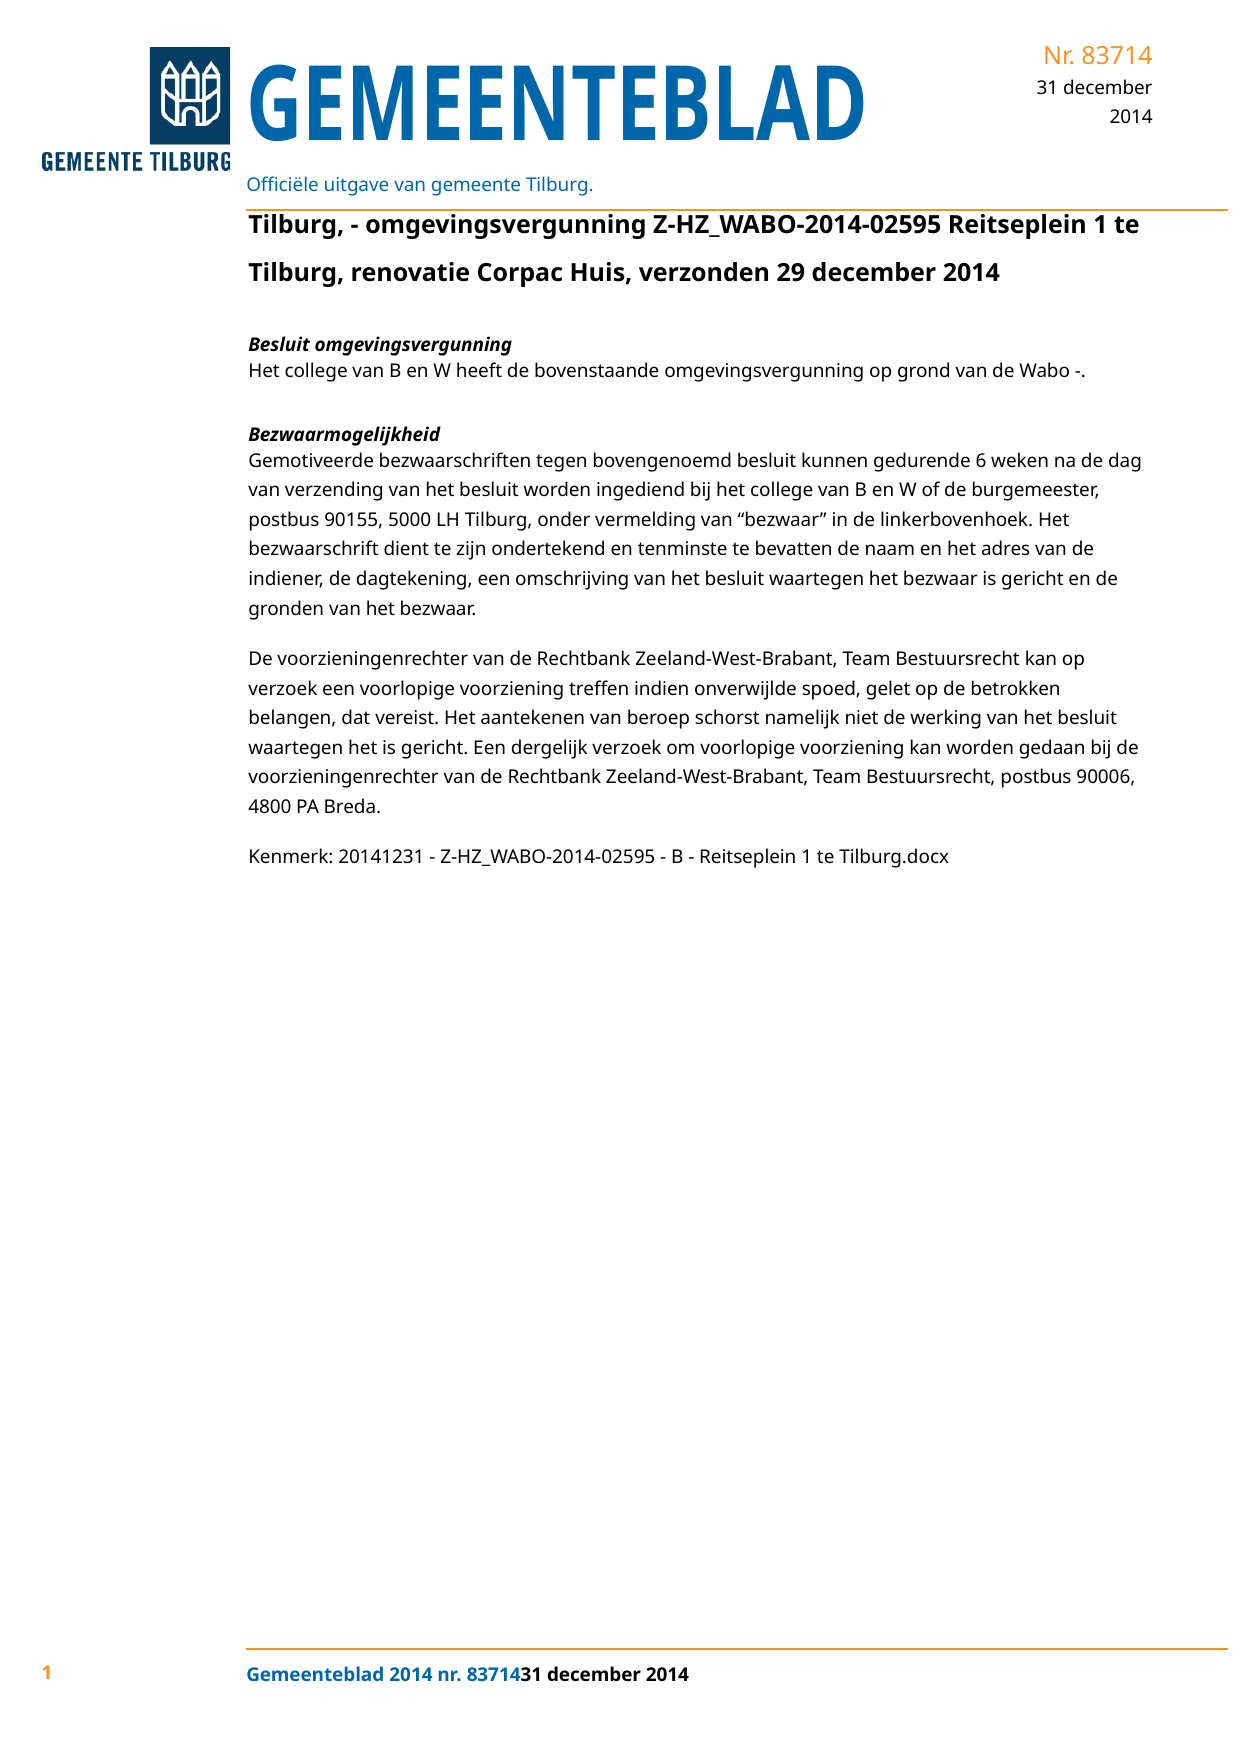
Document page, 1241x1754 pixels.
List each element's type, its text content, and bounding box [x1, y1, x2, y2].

text Het college van B en W heeft de bovenstaande omgevingsvergunning op grond van de Wabo -. [248, 357, 1152, 383]
picture [41, 47, 231, 172]
text Besluit omgevingsvergunning [248, 331, 1152, 357]
text Bezwaarmogelijkheid [248, 421, 1152, 447]
text Tilburg, - omgevingsvergunning Z-HZ_WABO-2014-02595 Reitseplein 1 te Tilburg, renovatie Corpac Huis, verzonden 29 december 2014 [248, 211, 1152, 288]
text Kenmerk: 20141231 - Z-HZ_WABO-2014-02595 - B - Reitseplein 1 te Tilburg.docx [248, 843, 1152, 869]
text Gemotiveerde bezwaarschriften tegen bovengenoemd besluit kunnen gedurende 6 weken na de dag van verzending van het besluit worden ingediend bij het college van B en W of de burgemeester, postbus 90155, 5000 LH Tilburg, onder vermelding van “bezwaar” in de linkerbovenhoek. Het bezwaarschrift dient te zijn ondertekend en tenminste te bevatten de naam en het adres van de indiener, de dagtekening, een omschrijving van het besluit waartegen het bezwaar is gericht en de gronden van het bezwaar. [248, 447, 1152, 621]
text De voorzieningenrechter van de Rechtbank Zeeland-West-Brabant, Team Bestuursrecht kan op verzoek een voorlopige voorziening treffen indien onverwijlde spoed, gelet op de betrokken belangen, dat vereist. Het aantekenen van beroep schorst namelijk niet de werking van het besluit waartegen het is gericht. Een dergelijk verzoek om voorlopige voorziening kan worden gedaan bij de voorzieningenrechter van de Rechtbank Zeeland-West-Brabant, Team Bestuursrecht, postbus 90006, 4800 PA Breda. [248, 645, 1152, 819]
